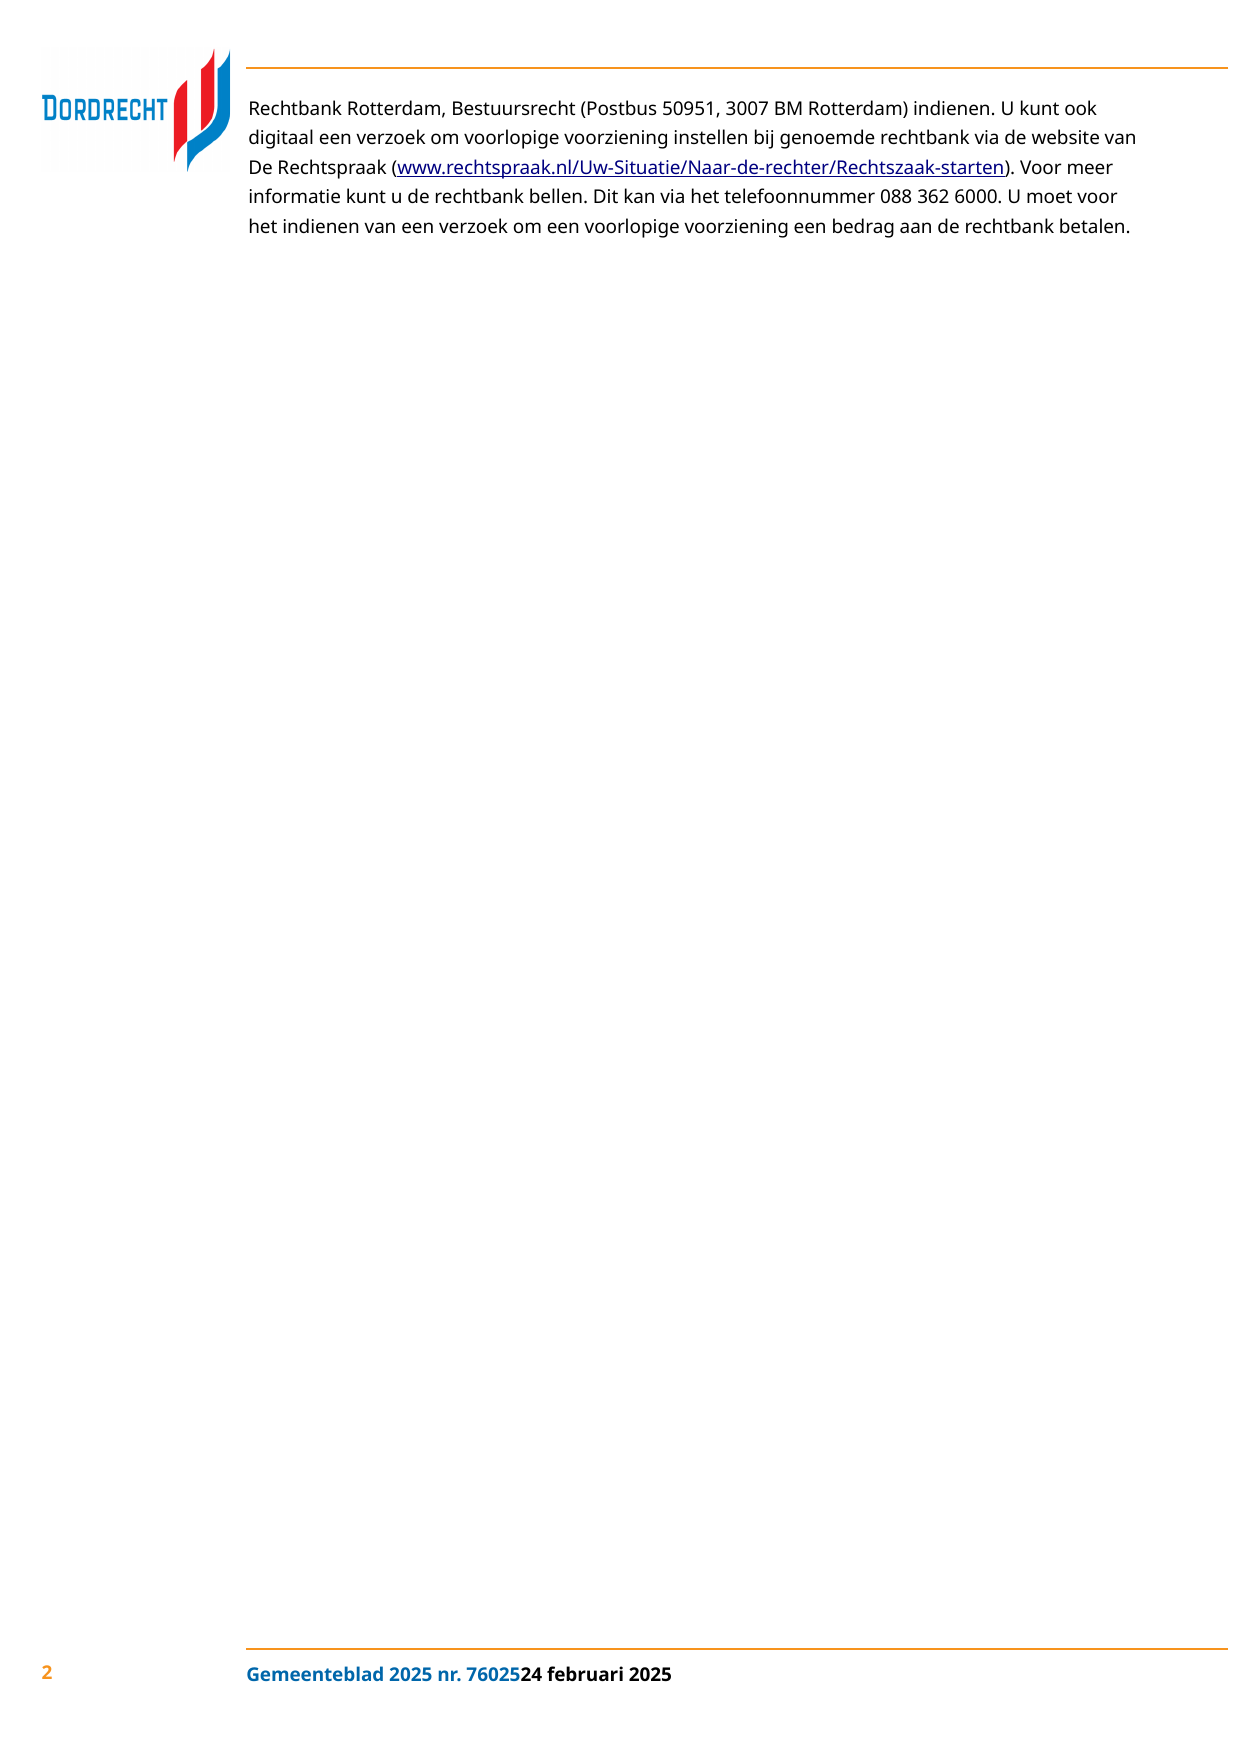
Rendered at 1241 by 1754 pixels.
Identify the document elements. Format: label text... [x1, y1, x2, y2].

text Rechtbank Rotterdam, Bestuursrecht (Postbus 50951, 3007 BM Rotterdam) indienen. U kunt ook digitaal een verzoek om voorlopige voorziening instellen bij genoemde rechtbank via de website van De Rechtspraak (www.rechtspraak.nl/Uw-Situatie/Naar-de-rechter/Rechtszaak-starten). Voor meer informatie kunt u de rechtbank bellen. Dit kan via het telefoonnummer 088 362 6000. U moet voor het indienen van een verzoek om een voorlopige voorziening een bedrag aan de rechtbank betalen. [248, 95, 1152, 239]
picture [41, 47, 231, 172]
